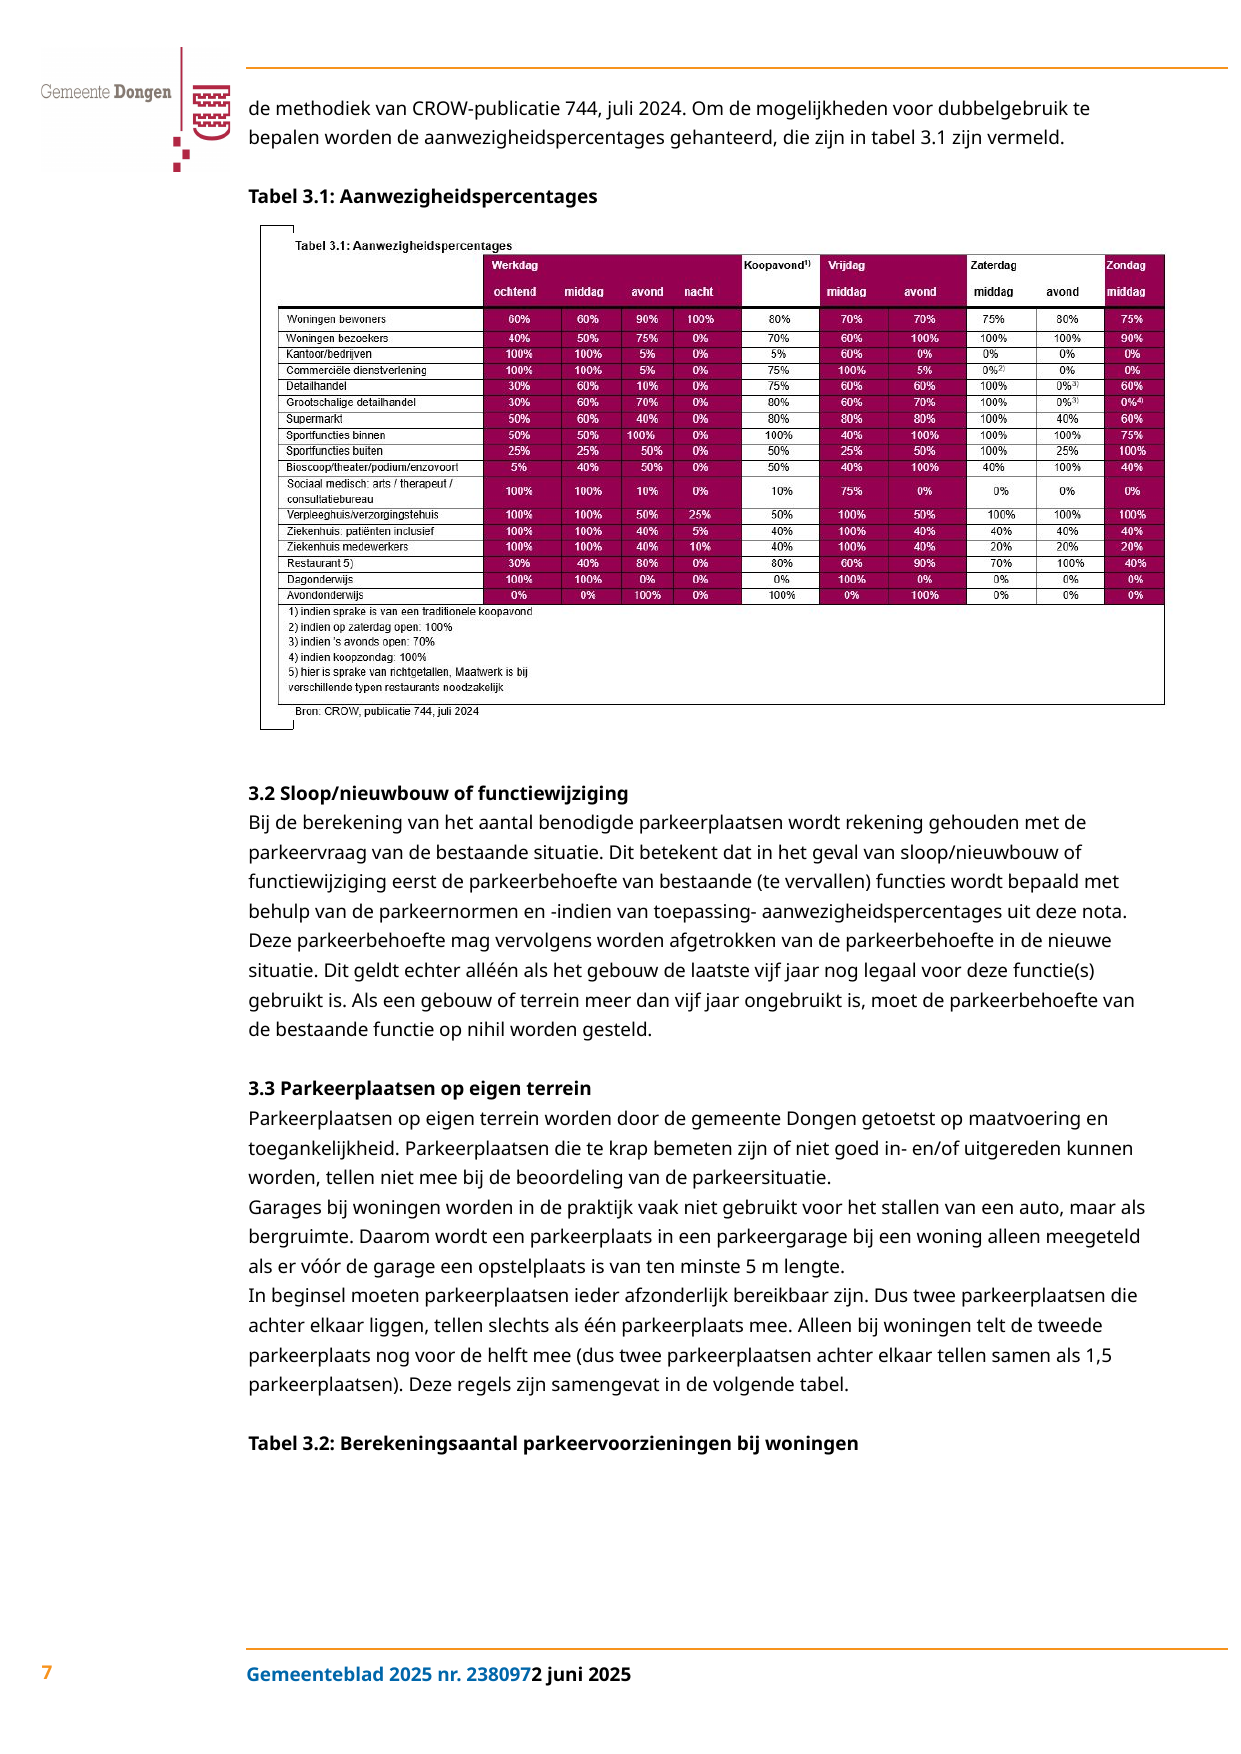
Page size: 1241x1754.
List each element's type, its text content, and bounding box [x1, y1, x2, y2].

text In beginsel moeten parkeerplaatsen ieder afzonderlijk bereikbaar zijn. Dus twee parkeerplaatsen die achter elkaar liggen, tellen slechts als één parkeerplaats mee. Alleen bij woningen telt de tweede parkeerplaats nog voor de helft mee (dus twee parkeerplaatsen achter elkaar tellen samen als 1,5 parkeerplaatsen). Deze regels zijn samengevat in de volgende tabel. [248, 1283, 1152, 1397]
text 3.2 Sloop/nieuwbouw of functiewijziging [248, 780, 1152, 805]
text Bij de berekening van het aantal benodigde parkeerplaatsen wordt rekening gehouden met de parkeervraag van de bestaande situatie. Dit betekent dat in het geval van sloop/nieuwbouw of functiewijziging eerst de parkeerbehoefte van bestaande (te vervallen) functies wordt bepaald met behulp van de parkeernormen en ‐indien van toepassing‐ aanwezigheidspercentages uit deze nota. Deze parkeerbehoefte mag vervolgens worden afgetrokken van de parkeerbehoefte in de nieuwe situatie. Dit geldt echter alléén als het gebouw de laatste vijf jaar nog legaal voor deze functie(s) gebruikt is. Als een gebouw of terrein meer dan vijf jaar ongebruikt is, moet de parkeerbehoefte van de bestaande functie op nihil worden gesteld. [248, 809, 1152, 1042]
text de methodiek van CROW-publicatie 744, juli 2024. Om de mogelijkheden voor dubbelgebruik te bepalen worden de aanwezigheidspercentages gehanteerd, die zijn in tabel 3.1 zijn vermeld. [248, 95, 1152, 150]
picture [41, 47, 231, 172]
text Tabel 3.1: Aanwezigheidspercentages [248, 183, 1152, 209]
picture [268, 233, 1173, 720]
text Parkeerplaatsen op eigen terrein worden door de gemeente Dongen getoetst op maatvoering en toegankelijkheid. Parkeerplaatsen die te krap bemeten zijn of niet goed in‐ en/of uitgereden kunnen worden, tellen niet mee bij de beoordeling van de parkeersituatie. [248, 1105, 1152, 1190]
text Tabel 3.2: Berekeningsaantal parkeervoorzieningen bij woningen [248, 1431, 1152, 1456]
text 3.3 Parkeerplaatsen op eigen terrein [248, 1076, 1152, 1101]
text Garages bij woningen worden in de praktijk vaak niet gebruikt voor het stallen van een auto, maar als bergruimte. Daarom wordt een parkeerplaats in een parkeergarage bij een woning alleen meegeteld als er vóór de garage een opstelplaats is van ten minste 5 m lengte. [248, 1194, 1152, 1279]
